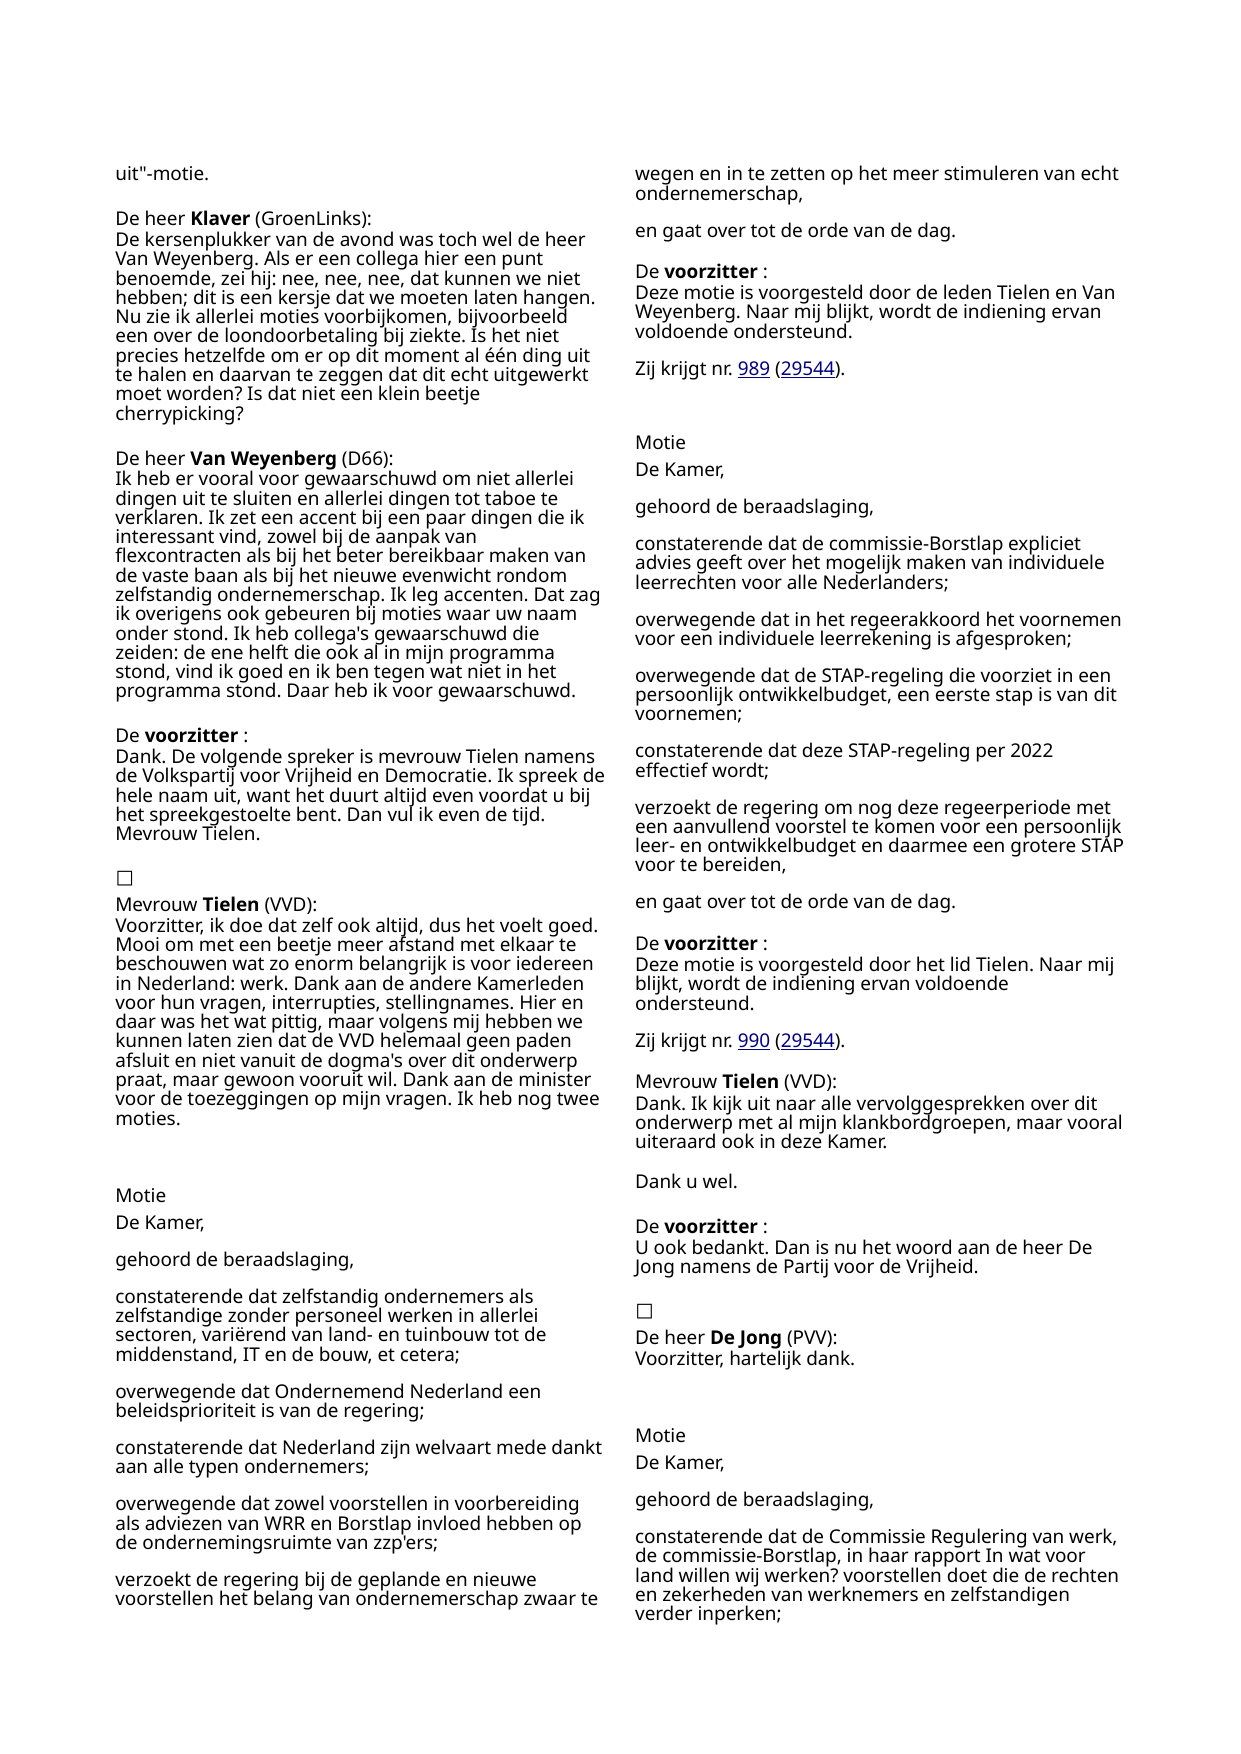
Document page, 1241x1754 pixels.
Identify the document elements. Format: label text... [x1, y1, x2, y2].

text De voorzitter : [635, 1213, 1125, 1239]
text verzoekt de regering bij de geplande en nieuwe voorstellen het belang van ondernemerschap zwaar te [115, 1571, 605, 1609]
text De heer De Jong (PVV): [635, 1324, 1125, 1350]
text Voorzitter, hartelijk dank. [635, 1350, 1125, 1369]
text De kersenplukker van de avond was toch wel de heer Van Weyenberg. Als er een collega hier een punt benoemde, zei hij: nee, nee, nee, dat kunnen we niet hebben; dit is een kersje dat we moeten laten hangen. Nu zie ik allerlei moties voorbijkomen, bijvoorbeeld een over de loondoorbetaling bij ziekte. Is het niet precies hetzelfde om er op dit moment al één ding uit te halen en daarvan te zeggen dat dit echt uitgewerkt moet worden? Is dat niet een klein beetje cherrypicking? [115, 231, 605, 424]
text De heer Van Weyenberg (D66): [115, 445, 605, 470]
text De voorzitter : [635, 930, 1125, 956]
text De Kamer, [115, 1214, 605, 1233]
text Mevrouw Tielen (VVD): [635, 1069, 1125, 1094]
text constaterende dat deze STAP-regeling per 2022 effectief wordt; [635, 742, 1125, 781]
text De Kamer, [635, 461, 1125, 480]
text Dank. De volgende spreker is mevrouw Tielen namens de Volkspartij voor Vrijheid en Democratie. Ik spreek de hele naam uit, want het duurt altijd even voordat u bij het spreekgestoelte bent. Dan vul ik even de tijd. Mevrouw Tielen. [115, 748, 605, 844]
text Voorzitter, ik doe dat zelf ook altijd, dus het voelt goed. Mooi om met een beetje meer afstand met elkaar te beschouwen wat zo enorm belangrijk is voor iedereen in Nederland: werk. Dank aan de andere Kamerleden voor hun vragen, interrupties, stellingnames. Hier en daar was het wat pittig, maar volgens mij hebben we kunnen laten zien dat de VVD helemaal geen paden afsluit en niet vanuit de dogma's over dit onderwerp praat, maar gewoon vooruit wil. Dank aan de minister voor de toezeggingen op mijn vragen. Ik heb nog twee moties. [115, 917, 605, 1129]
text Dank. Ik kijk uit naar alle vervolggesprekken over dit onderwerp met al mijn klankbordgroepen, maar vooral uiteraard ook in deze Kamer. [635, 1094, 1125, 1152]
text constaterende dat Nederland zijn welvaart mede dankt aan alle typen ondernemers; [115, 1439, 605, 1477]
text De voorzitter : [115, 722, 605, 748]
text Dank u wel. [635, 1173, 1125, 1192]
text ⬜ [115, 865, 605, 891]
text constaterende dat de commissie-Borstlap expliciet advies geeft over het mogelijk maken van individuele leerrechten voor alle Nederlanders; [635, 535, 1125, 593]
text De heer Klaver (GroenLinks): [115, 205, 605, 231]
text Motie [115, 1182, 605, 1208]
text overwegende dat zowel voorstellen in voorbereiding als adviezen van WRR en Borstlap invloed hebben op de ondernemingsruimte van zzp'ers; [115, 1495, 605, 1553]
text constaterende dat zelfstandig ondernemers als zelfstandige zonder personeel werken in allerlei sectoren, variërend van land- en tuinbouw tot de middenstand, IT en de bouw, et cetera; [115, 1288, 605, 1365]
text en gaat over tot de orde van de dag. [635, 222, 1125, 241]
text De voorzitter : [635, 258, 1125, 284]
text overwegende dat Ondernemend Nederland een beleidsprioriteit is van de regering; [115, 1383, 605, 1421]
text U ook bedankt. Dan is nu het woord aan de heer De Jong namens de Partij voor de Vrijheid. [635, 1239, 1125, 1277]
text wegen en in te zetten op het meer stimuleren van echt ondernemerschap, [635, 165, 1125, 204]
text gehoord de beraadslaging, [635, 1491, 1125, 1510]
text verzoekt de regering om nog deze regeerperiode met een aanvullend voorstel te komen voor een persoonlijk leer- en ontwikkelbudget en daarmee een grotere STAP voor te bereiden, [635, 799, 1125, 876]
text Zij krijgt nr. 989 (29544). [635, 360, 1125, 379]
text Ik heb er vooral voor gewaarschuwd om niet allerlei dingen uit te sluiten en allerlei dingen tot taboe te verklaren. Ik zet een accent bij een paar dingen die ik interessant vind, zowel bij de aanpak van flexcontracten als bij het beter bereikbaar maken van de vaste baan als bij het nieuwe evenwicht rondom zelfstandig ondernemerschap. Ik leg accenten. Dat zag ik overigens ook gebeuren bij moties waar uw naam onder stond. Ik heb collega's gewaarschuwd die zeiden: de ene helft die ook al in mijn programma stond, vind ik goed en ik ben tegen wat niet in het programma stond. Daar heb ik voor gewaarschuwd. [115, 470, 605, 702]
text uit"-motie. [115, 165, 605, 184]
text overwegende dat in het regeerakkoord het voornemen voor een individuele leerrekening is afgesproken; [635, 611, 1125, 649]
text constaterende dat de Commissie Regulering van werk, de commissie-Borstlap, in haar rapport In wat voor land willen wij werken? voorstellen doet die de rechten en zekerheden van werknemers en zelfstandigen verder inperken; [635, 1528, 1125, 1624]
text gehoord de beraadslaging, [635, 498, 1125, 517]
text Zij krijgt nr. 990 (29544). [635, 1032, 1125, 1051]
text Deze motie is voorgesteld door de leden Tielen en Van Weyenberg. Naar mij blijkt, wordt de indiening ervan voldoende ondersteund. [635, 284, 1125, 342]
text en gaat over tot de orde van de dag. [635, 893, 1125, 913]
text Motie [635, 429, 1125, 455]
text overwegende dat de STAP-regeling die voorziet in een persoonlijk ontwikkelbudget, een eerste stap is van dit voornemen; [635, 667, 1125, 725]
text De Kamer, [635, 1454, 1125, 1473]
text Motie [635, 1422, 1125, 1448]
text gehoord de beraadslaging, [115, 1251, 605, 1270]
text ⬜ [635, 1298, 1125, 1324]
text Deze motie is voorgesteld door het lid Tielen. Naar mij blijkt, wordt de indiening ervan voldoende ondersteund. [635, 956, 1125, 1014]
text Mevrouw Tielen (VVD): [115, 891, 605, 917]
